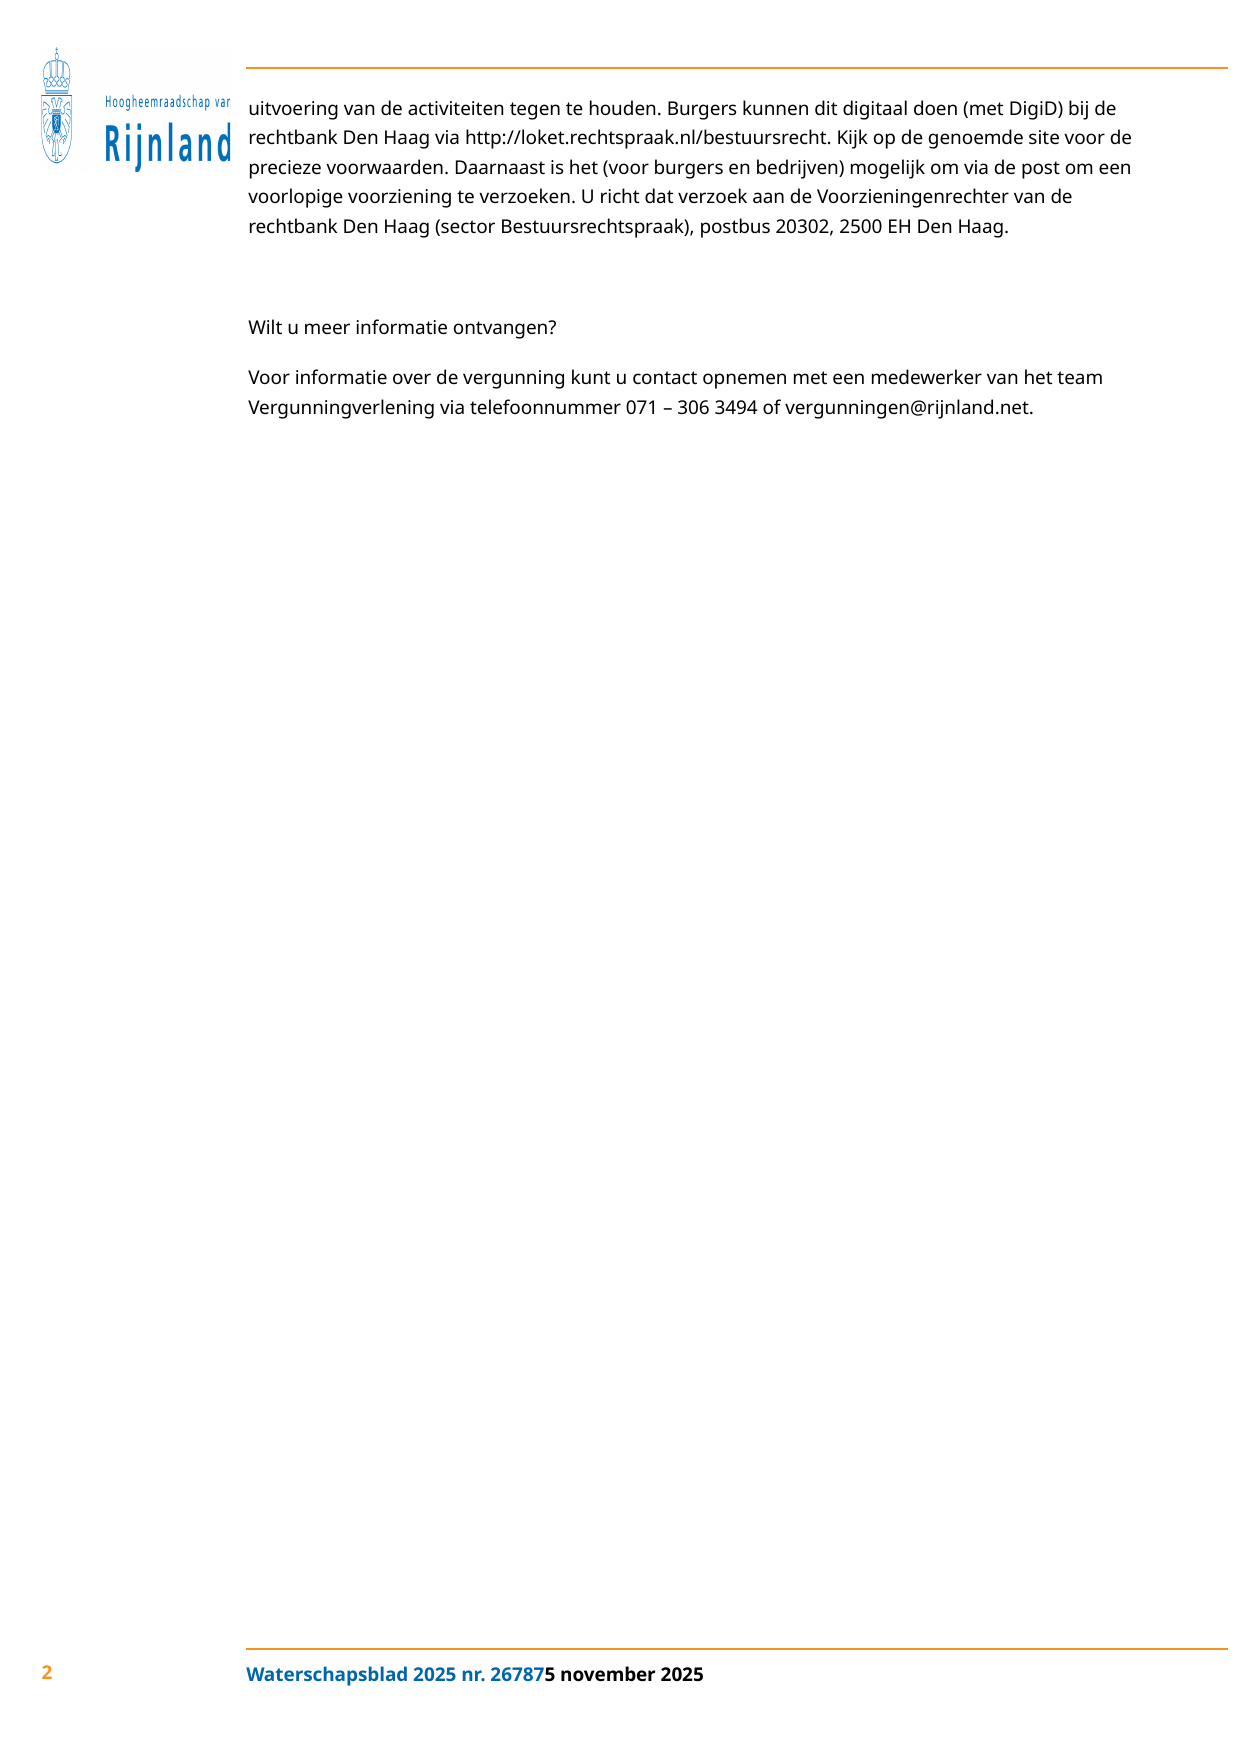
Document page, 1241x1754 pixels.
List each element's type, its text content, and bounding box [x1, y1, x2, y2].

picture [41, 47, 231, 172]
text Voor informatie over de vergunning kunt u contact opnemen met een medewerker van het team Vergunningverlening via telefoonnummer 071 – 306 3494 of vergunningen@rijnland.net. [248, 364, 1152, 420]
text uitvoering van de activiteiten tegen te houden. Burgers kunnen dit digitaal doen (met DigiD) bij de rechtbank Den Haag via http://loket.rechtspraak.nl/bestuursrecht. Kijk op de genoemde site voor de precieze voorwaarden. Daarnaast is het (voor burgers en bedrijven) mogelijk om via de post om een voorlopige voorziening te verzoeken. U richt dat verzoek aan de Voorzieningenrechter van de rechtbank Den Haag (sector Bestuursrechtspraak), postbus 20302, 2500 EH Den Haag. [248, 95, 1152, 239]
text Wilt u meer informatie ontvangen? [248, 314, 1152, 340]
